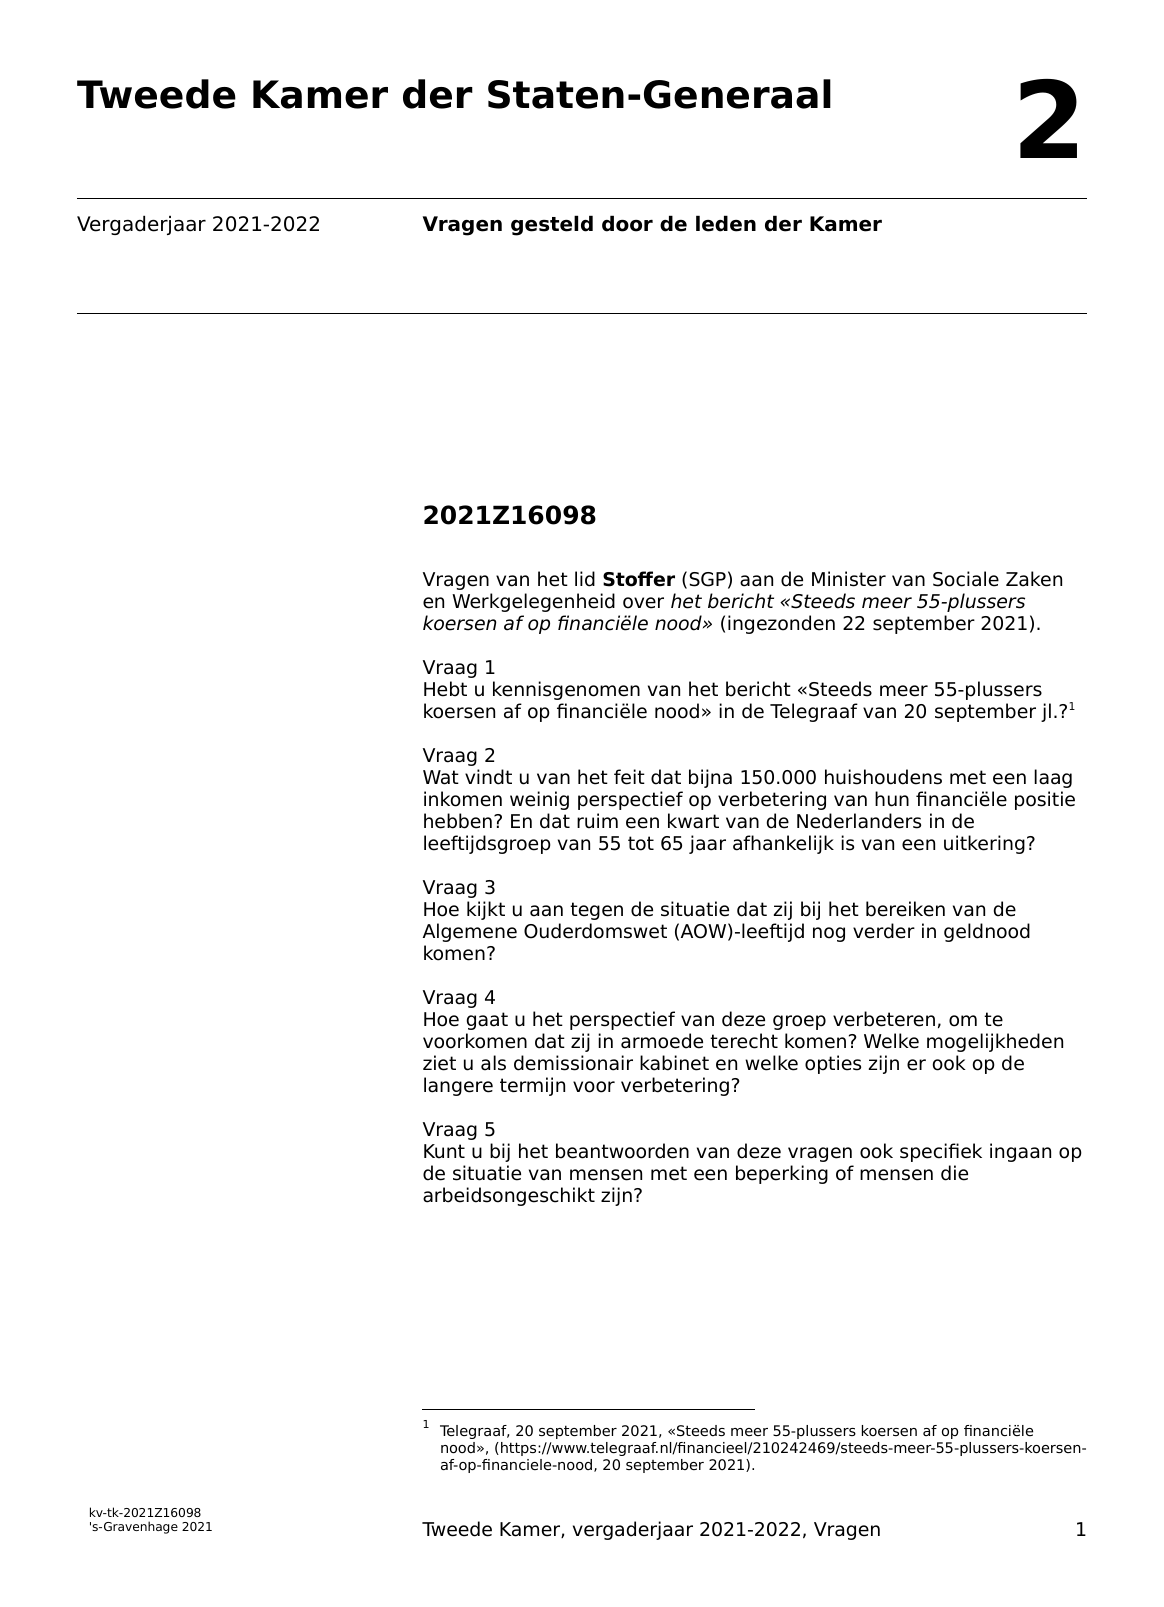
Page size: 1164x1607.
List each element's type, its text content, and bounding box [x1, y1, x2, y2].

text 's-Gravenhage 2021 [88, 1520, 323, 1534]
text Vraag 2 [422, 745, 1087, 767]
text Vraag 1 [422, 657, 1087, 679]
text Vraag 4 [422, 987, 1087, 1009]
text Vraag 3 [422, 877, 1087, 899]
text Vragen van het lid Stoffer (SGP) aan de Minister van Sociale Zaken en Werkgelegenheid over het bericht «Steeds meer 55-plussers koersen af op financiële nood» (ingezonden 22 september 2021). [422, 569, 1087, 635]
table_header Tweede Kamer der Staten-Generaal [77, 59, 886, 198]
text Wat vindt u van het feit dat bijna 150.000 huishoudens met een laag inkomen weinig perspectief op verbetering van hun financiële positie hebben? En dat ruim een kwart van de Nederlanders in de leeftijdsgroep van 55 tot 65 jaar afhankelijk is van een uitkering? [422, 767, 1087, 855]
text Hoe gaat u het perspectief van deze groep verbeteren, om te voorkomen dat zij in armoede terecht komen? Welke mogelijkheden ziet u als demissionair kabinet en welke opties zijn er ook op de langere termijn voor verbetering? [422, 1009, 1087, 1097]
text Hebt u kennisgenomen van het bericht «Steeds meer 55-plussers koersen af op financiële nood» in de Telegraaf van 20 september jl.? [422, 679, 1087, 723]
text kv-tk-2021Z16098 [88, 1506, 323, 1520]
text Kunt u bij het beantwoorden van deze vragen ook specifiek ingaan op de situatie van mensen met een beperking of mensen die arbeidsongeschikt zijn? [422, 1141, 1087, 1207]
table_header 2 [886, 59, 1087, 198]
text 2021Z16098 [422, 501, 1087, 531]
text Hoe kijkt u aan tegen de situatie dat zij bij het bereiken van de Algemene Ouderdomswet (AOW)-leeftijd nog verder in geldnood komen? [422, 899, 1087, 965]
table_cell Vergaderjaar 2021-2022 [77, 199, 422, 313]
text Vraag 5 [422, 1119, 1087, 1141]
table_cell Vragen gesteld door de leden der Kamer [422, 199, 1087, 313]
text Telegraaf, 20 september 2021, «Steeds meer 55-plussers koersen af op financiële nood», (https://www.telegraaf.nl/financieel/210242469/steeds-meer-55-plussers-koersen-af-op-financiele-nood, 20 september 2021). [422, 1418, 1087, 1474]
